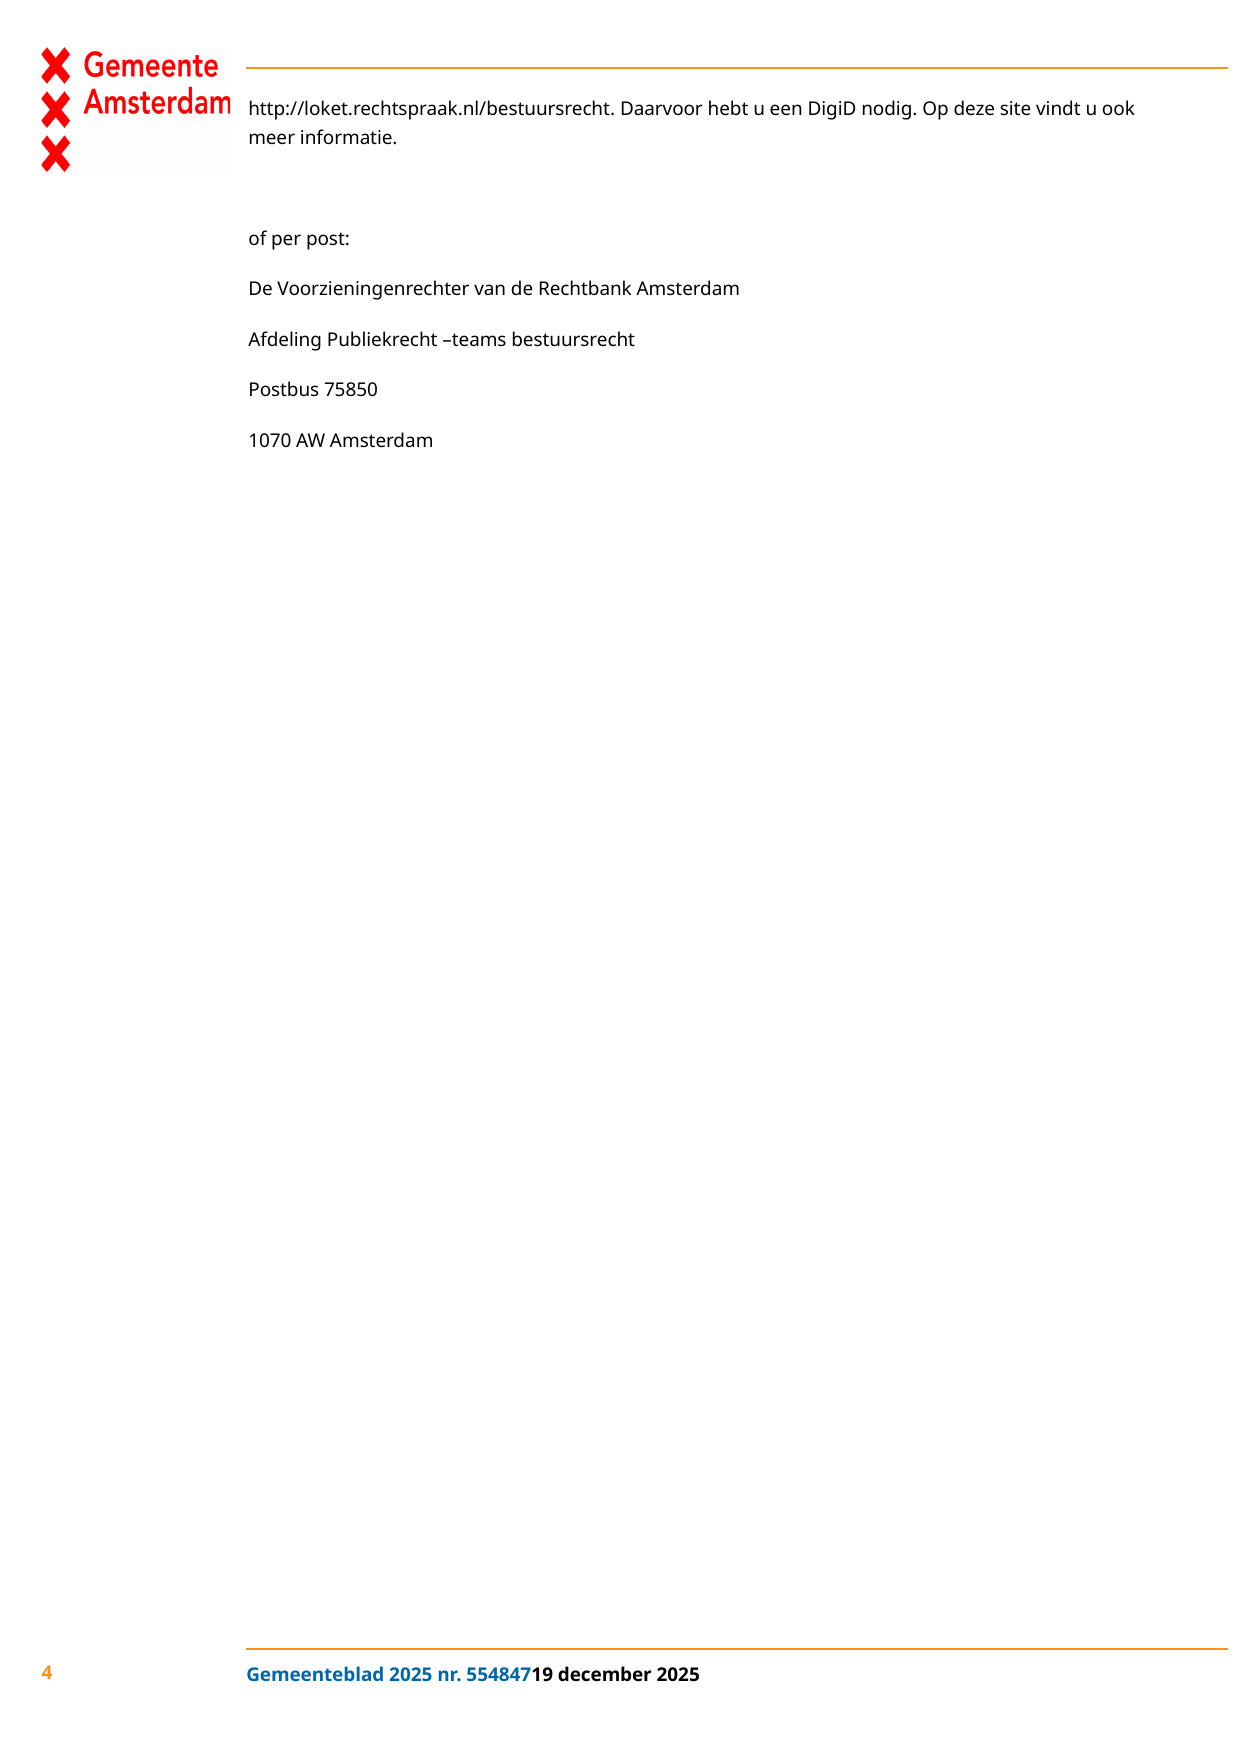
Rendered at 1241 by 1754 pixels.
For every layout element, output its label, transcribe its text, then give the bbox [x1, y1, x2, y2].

text http://loket.rechtspraak.nl/bestuursrecht. Daarvoor hebt u een DigiD nodig. Op deze site vindt u ook meer informatie. [248, 95, 1152, 150]
text 1070 AW Amsterdam [248, 427, 1152, 453]
text Postbus 75850 [248, 376, 1152, 402]
text De Voorzieningenrechter van de Rechtbank Amsterdam [248, 276, 1152, 301]
text Afdeling Publiekrecht –teams bestuursrecht [248, 326, 1152, 352]
picture [41, 47, 231, 172]
text of per post: [248, 225, 1152, 251]
